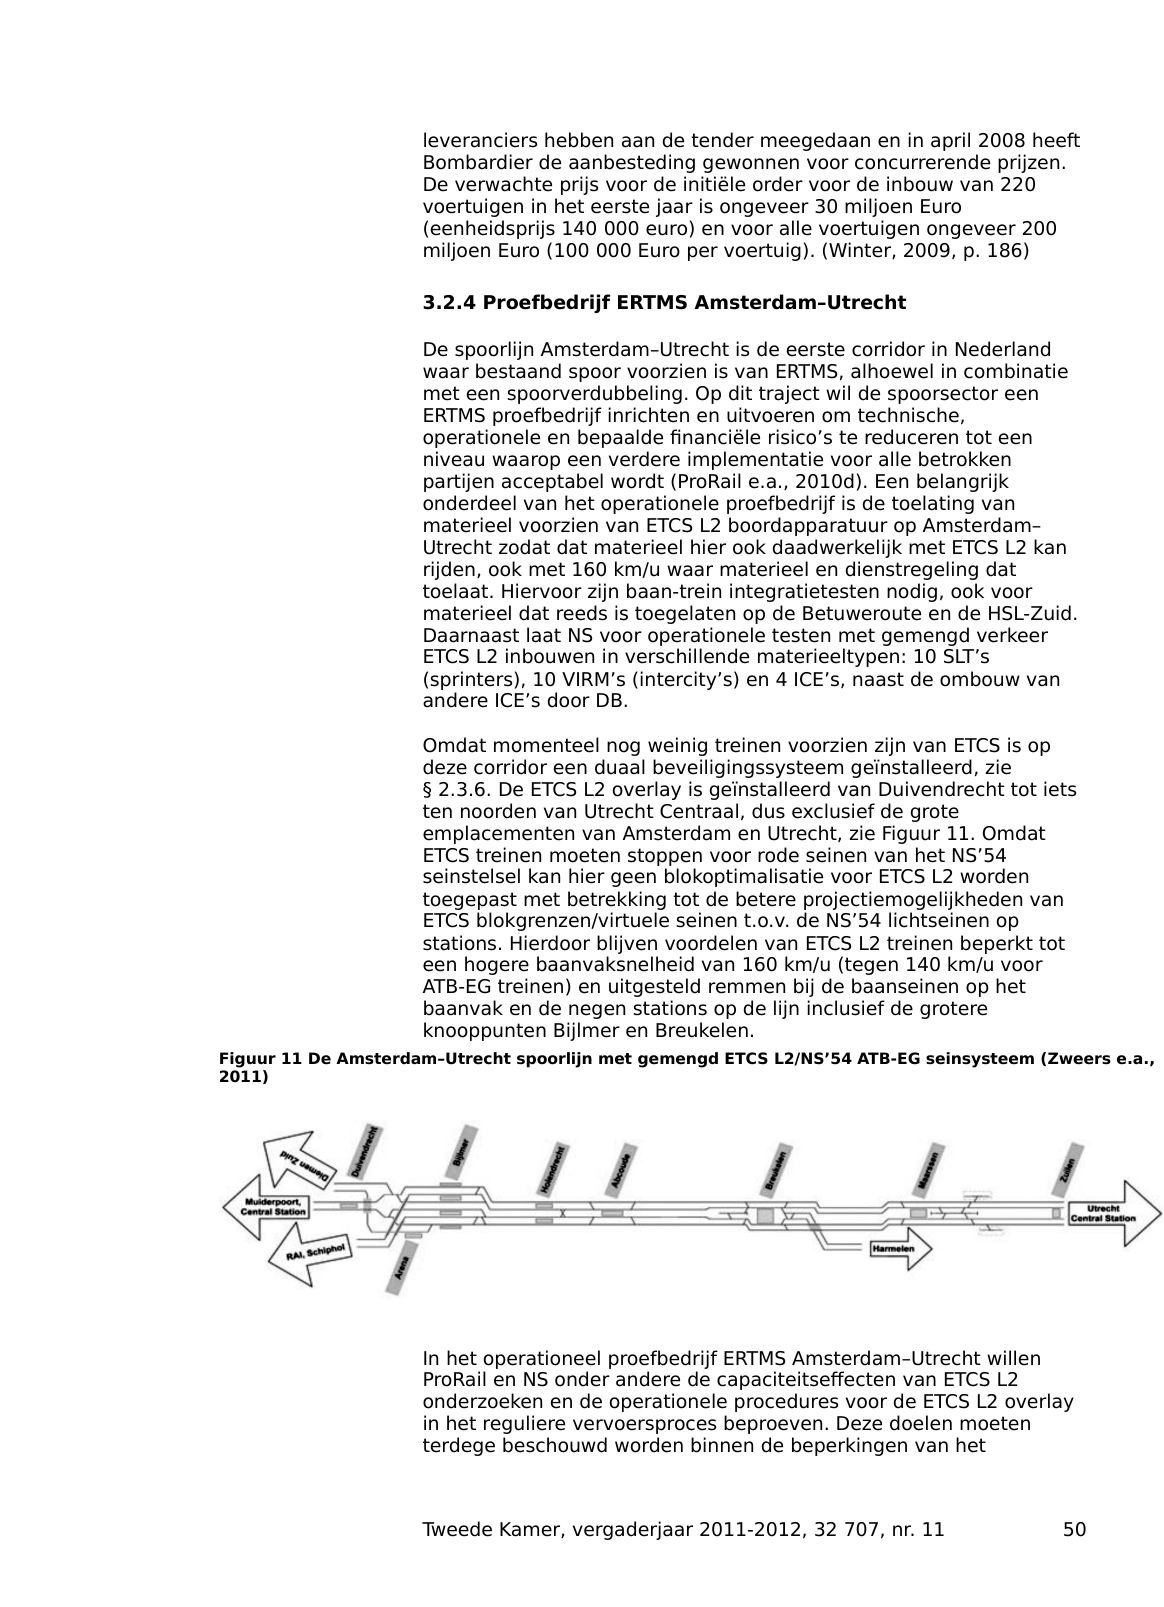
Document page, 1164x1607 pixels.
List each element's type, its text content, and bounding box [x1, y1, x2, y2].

text Figuur 11 De Amsterdam–Utrecht spoorlijn met gemengd ETCS L2/NS’54 ATB-EG seinsysteem (Zweers e.a., 2011) [218, 1050, 1163, 1086]
text Omdat momenteel nog weinig treinen voorzien zijn van ETCS is op deze corridor een duaal beveiligingssysteem geïnstalleerd, zie § 2.3.6. De ETCS L2 overlay is geïnstalleerd van Duivendrecht tot iets ten noorden van Utrecht Centraal, dus exclusief de grote emplacementen van Amsterdam en Utrecht, zie Figuur 11. Omdat ETCS treinen moeten stoppen voor rode seinen van het NS’54 seinstelsel kan hier geen blokoptimalisatie voor ETCS L2 worden toegepast met betrekking tot de betere projectiemogelijkheden van ETCS blokgrenzen/virtuele seinen t.o.v. de NS’54 lichtseinen op stations. Hierdoor blijven voordelen van ETCS L2 treinen beperkt tot een hogere baanvaksnelheid van 160 km/u (tegen 140 km/u voor ATB-EG treinen) en uitgesteld remmen bij de baanseinen op het baanvak en de negen stations op de lijn inclusief de grotere knooppunten Bijlmer en Breukelen. [422, 734, 1087, 1042]
picture [218, 1120, 1164, 1304]
text In het operationeel proefbedrijf ERTMS Amsterdam–Utrecht willen ProRail en NS onder andere de capaciteitseffecten van ETCS L2 onderzoeken en de operationele procedures voor de ETCS L2 overlay in het reguliere vervoersproces beproeven. Deze doelen moeten terdege beschouwd worden binnen de beperkingen van het [422, 1347, 1087, 1457]
text De spoorlijn Amsterdam–Utrecht is de eerste corridor in Nederland waar bestaand spoor voorzien is van ERTMS, alhoewel in combinatie met een spoorverdubbeling. Op dit traject wil de spoorsector een ERTMS proefbedrijf inrichten en uitvoeren om technische, operationele en bepaalde financiële risico’s te reduceren tot een niveau waarop een verdere implementatie voor alle betrokken partijen acceptabel wordt (ProRail e.a., 2010d). Een belangrijk onderdeel van het operationele proefbedrijf is de toelating van materieel voorzien van ETCS L2 boordapparatuur op Amsterdam–Utrecht zodat dat materieel hier ook daadwerkelijk met ETCS L2 kan rijden, ook met 160 km/u waar materieel en dienstregeling dat toelaat. Hiervoor zijn baan-trein integratietesten nodig, ook voor materieel dat reeds is toegelaten op de Betuweroute en de HSL-Zuid. Daarnaast laat NS voor operationele testen met gemengd verkeer ETCS L2 inbouwen in verschillende materieeltypen: 10 SLT’s (sprinters), 10 VIRM’s (intercity’s) en 4 ICE’s, naast de ombouw van andere ICE’s door DB. [422, 339, 1087, 712]
text leveranciers hebben aan de tender meegedaan en in april 2008 heeft Bombardier de aanbesteding gewonnen voor concurrerende prijzen. De verwachte prijs voor de initiële order voor de inbouw van 220 voertuigen in het eerste jaar is ongeveer 30 miljoen Euro (eenheidsprijs 140 000 euro) en voor alle voertuigen ongeveer 200 miljoen Euro (100 000 Euro per voertuig). (Winter, 2009, p. 186) [422, 130, 1087, 262]
subtitle 3.2.4 Proefbedrijf ERTMS Amsterdam–Utrecht [422, 292, 1087, 314]
